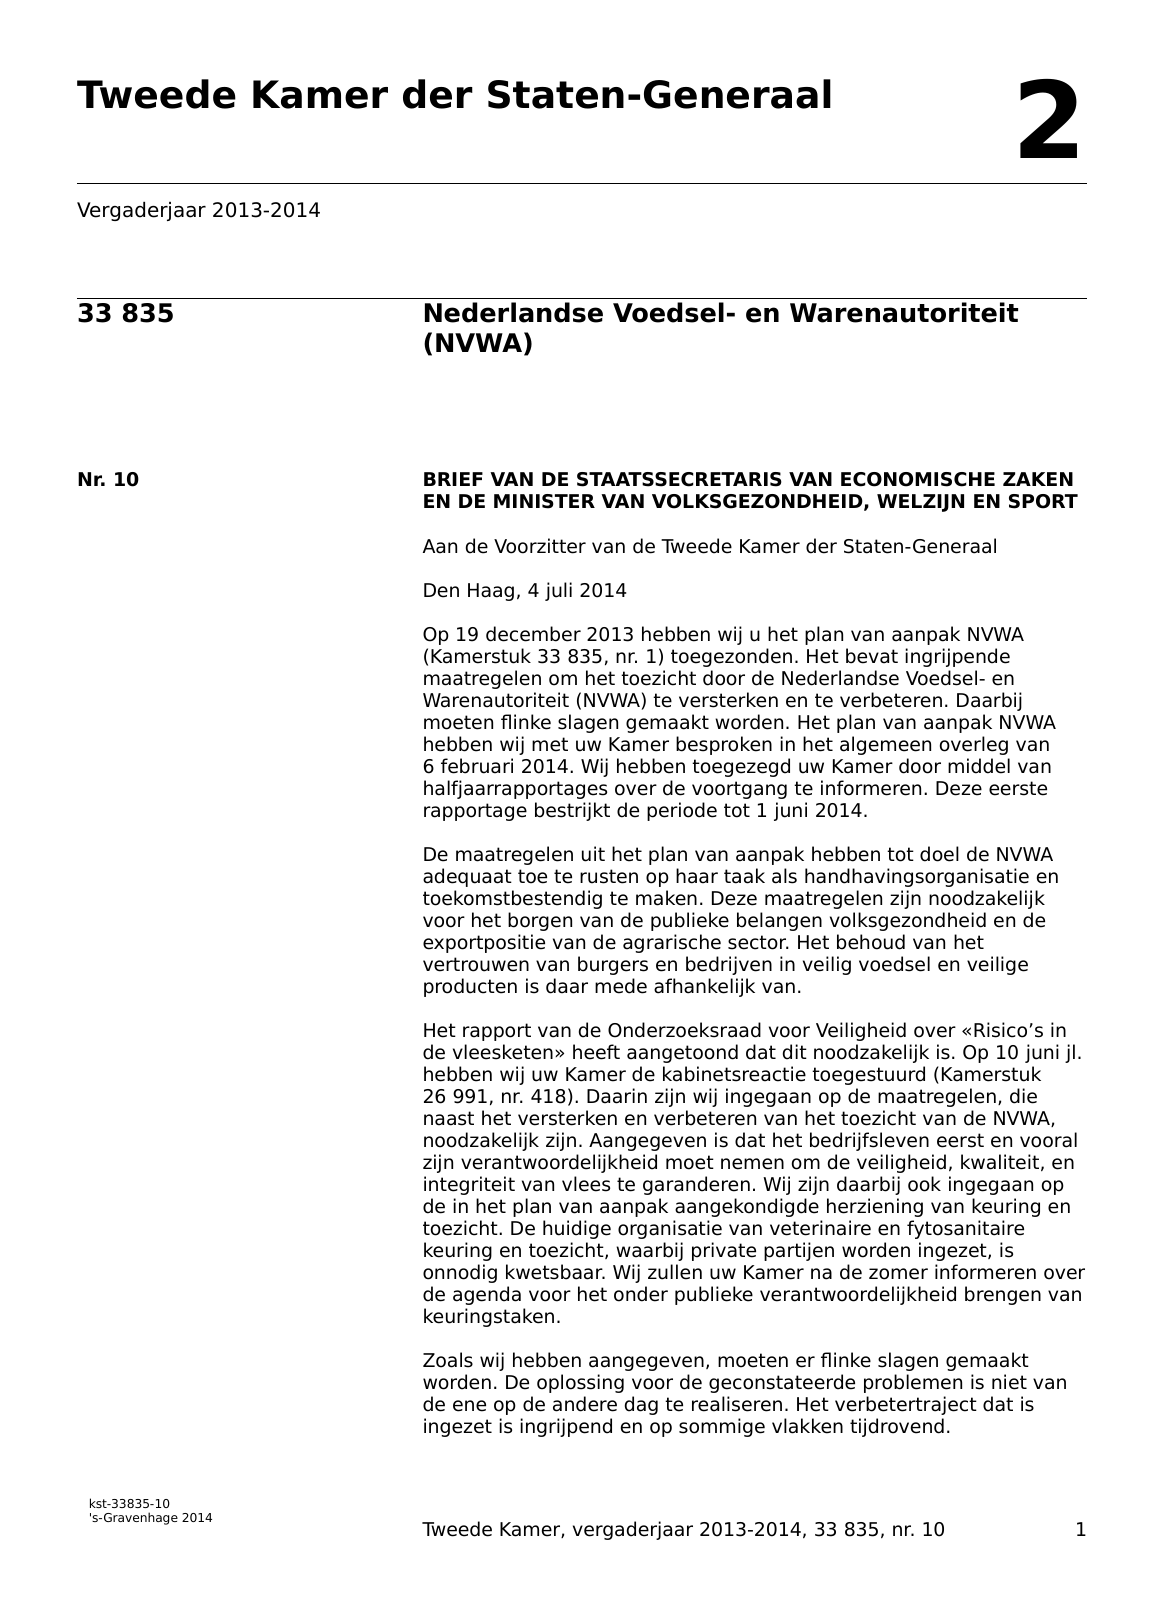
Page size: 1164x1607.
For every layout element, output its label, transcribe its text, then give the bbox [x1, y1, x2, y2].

text Het rapport van de Onderzoeksraad voor Veiligheid over «Risico’s in de vleesketen» heeft aangetoond dat dit noodzakelijk is. Op 10 juni jl. hebben wij uw Kamer de kabinetsreactie toegestuurd (Kamerstuk 26 991, nr. 418). Daarin zijn wij ingegaan op de maatregelen, die naast het versterken en verbeteren van het toezicht van de NVWA, noodzakelijk zijn. Aangegeven is dat het bedrijfsleven eerst en vooral zijn verantwoordelijkheid moet nemen om de veiligheid, kwaliteit, en integriteit van vlees te garanderen. Wij zijn daarbij ook ingegaan op de in het plan van aanpak aangekondigde herziening van keuring en toezicht. De huidige organisatie van veterinaire en fytosanitaire keuring en toezicht, waarbij private partijen worden ingezet, is onnodig kwetsbaar. Wij zullen uw Kamer na de zomer informeren over de agenda voor het onder publieke verantwoordelijkheid brengen van keuringstaken. [422, 1020, 1087, 1328]
text Aan de Voorzitter van de Tweede Kamer der Staten-Generaal [422, 536, 1087, 557]
table_cell Vergaderjaar 2013-2014 [77, 184, 1087, 298]
subtitle 33 835 Nederlandse Voedsel- en Warenautoriteit (NVWA) [77, 299, 1087, 358]
text Zoals wij hebben aangegeven, moeten er flinke slagen gemaakt worden. De oplossing voor de geconstateerde problemen is niet van de ene op de andere dag te realiseren. Het verbetertraject dat is ingezet is ingrijpend en op sommige vlakken tijdrovend. [422, 1350, 1087, 1438]
text 's-Gravenhage 2014 [88, 1511, 323, 1525]
text De maatregelen uit het plan van aanpak hebben tot doel de NVWA adequaat toe te rusten op haar taak als handhavingsorganisatie en toekomstbestendig te maken. Deze maatregelen zijn noodzakelijk voor het borgen van de publieke belangen volksgezondheid en de exportpositie van de agrarische sector. Het behoud van het vertrouwen van burgers en bedrijven in veilig voedsel en veilige producten is daar mede afhankelijk van. [422, 844, 1087, 998]
text kst-33835-10 [88, 1497, 323, 1511]
table_header 2 [886, 59, 1087, 183]
table_header Tweede Kamer der Staten-Generaal [77, 59, 886, 183]
text Den Haag, 4 juli 2014 [422, 580, 1087, 602]
subtitle Nr. 10 BRIEF VAN DE STAATSSECRETARIS VAN ECONOMISCHE ZAKEN EN DE MINISTER VAN VOLKSGEZONDHEID, WELZIJN EN SPORT [77, 469, 1087, 513]
text Op 19 december 2013 hebben wij u het plan van aanpak NVWA (Kamerstuk 33 835, nr. 1) toegezonden. Het bevat ingrijpende maatregelen om het toezicht door de Nederlandse Voedsel- en Warenautoriteit (NVWA) te versterken en te verbeteren. Daarbij moeten flinke slagen gemaakt worden. Het plan van aanpak NVWA hebben wij met uw Kamer besproken in het algemeen overleg van 6 februari 2014. Wij hebben toegezegd uw Kamer door middel van halfjaarrapportages over de voortgang te informeren. Deze eerste rapportage bestrijkt de periode tot 1 juni 2014. [422, 624, 1087, 822]
